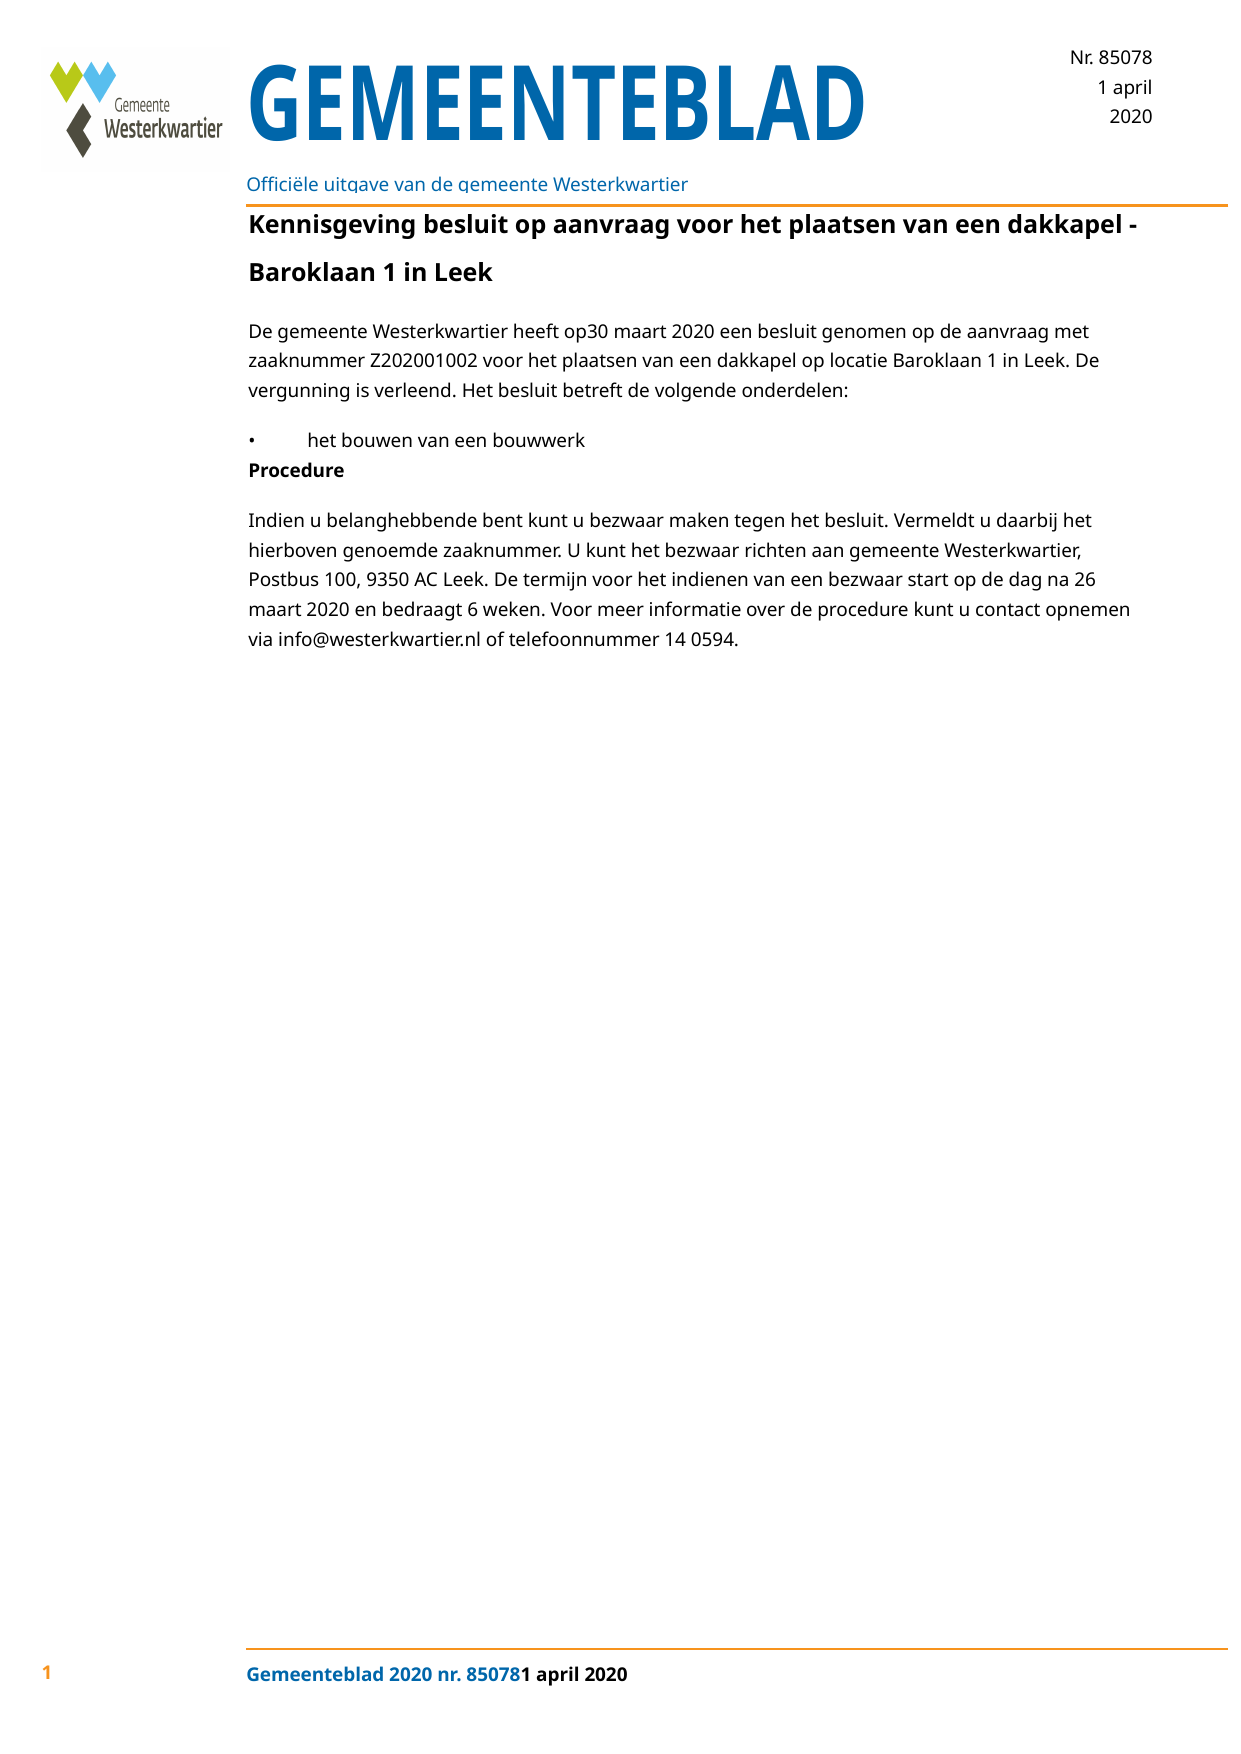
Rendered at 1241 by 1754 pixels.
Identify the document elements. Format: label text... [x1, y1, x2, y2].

picture [41, 47, 231, 172]
text Procedure [248, 457, 1152, 483]
text De gemeente Westerkwartier heeft op30 maart 2020 een besluit genomen op de aanvraag met zaaknummer Z202001002 voor het plaatsen van een dakkapel op locatie Baroklaan 1 in Leek. De vergunning is verleend. Het besluit betreft de volgende onderdelen: [248, 318, 1152, 403]
list het bouwen van een bouwwerk [248, 427, 1152, 453]
text Kennisgeving besluit op aanvraag voor het plaatsen van een dakkapel - Baroklaan 1 in Leek [248, 207, 1152, 288]
text Indien u belanghebbende bent kunt u bezwaar maken tegen het besluit. Vermeldt u daarbij het hierboven genoemde zaaknummer. U kunt het bezwaar richten aan gemeente Westerkwartier, Postbus 100, 9350 AC Leek. De termijn voor het indienen van een bezwaar start op de dag na 26 maart 2020 en bedraagt 6 weken. Voor meer informatie over de procedure kunt u contact opnemen via info@westerkwartier.nl of telefoonnummer 14 0594. [248, 507, 1152, 652]
